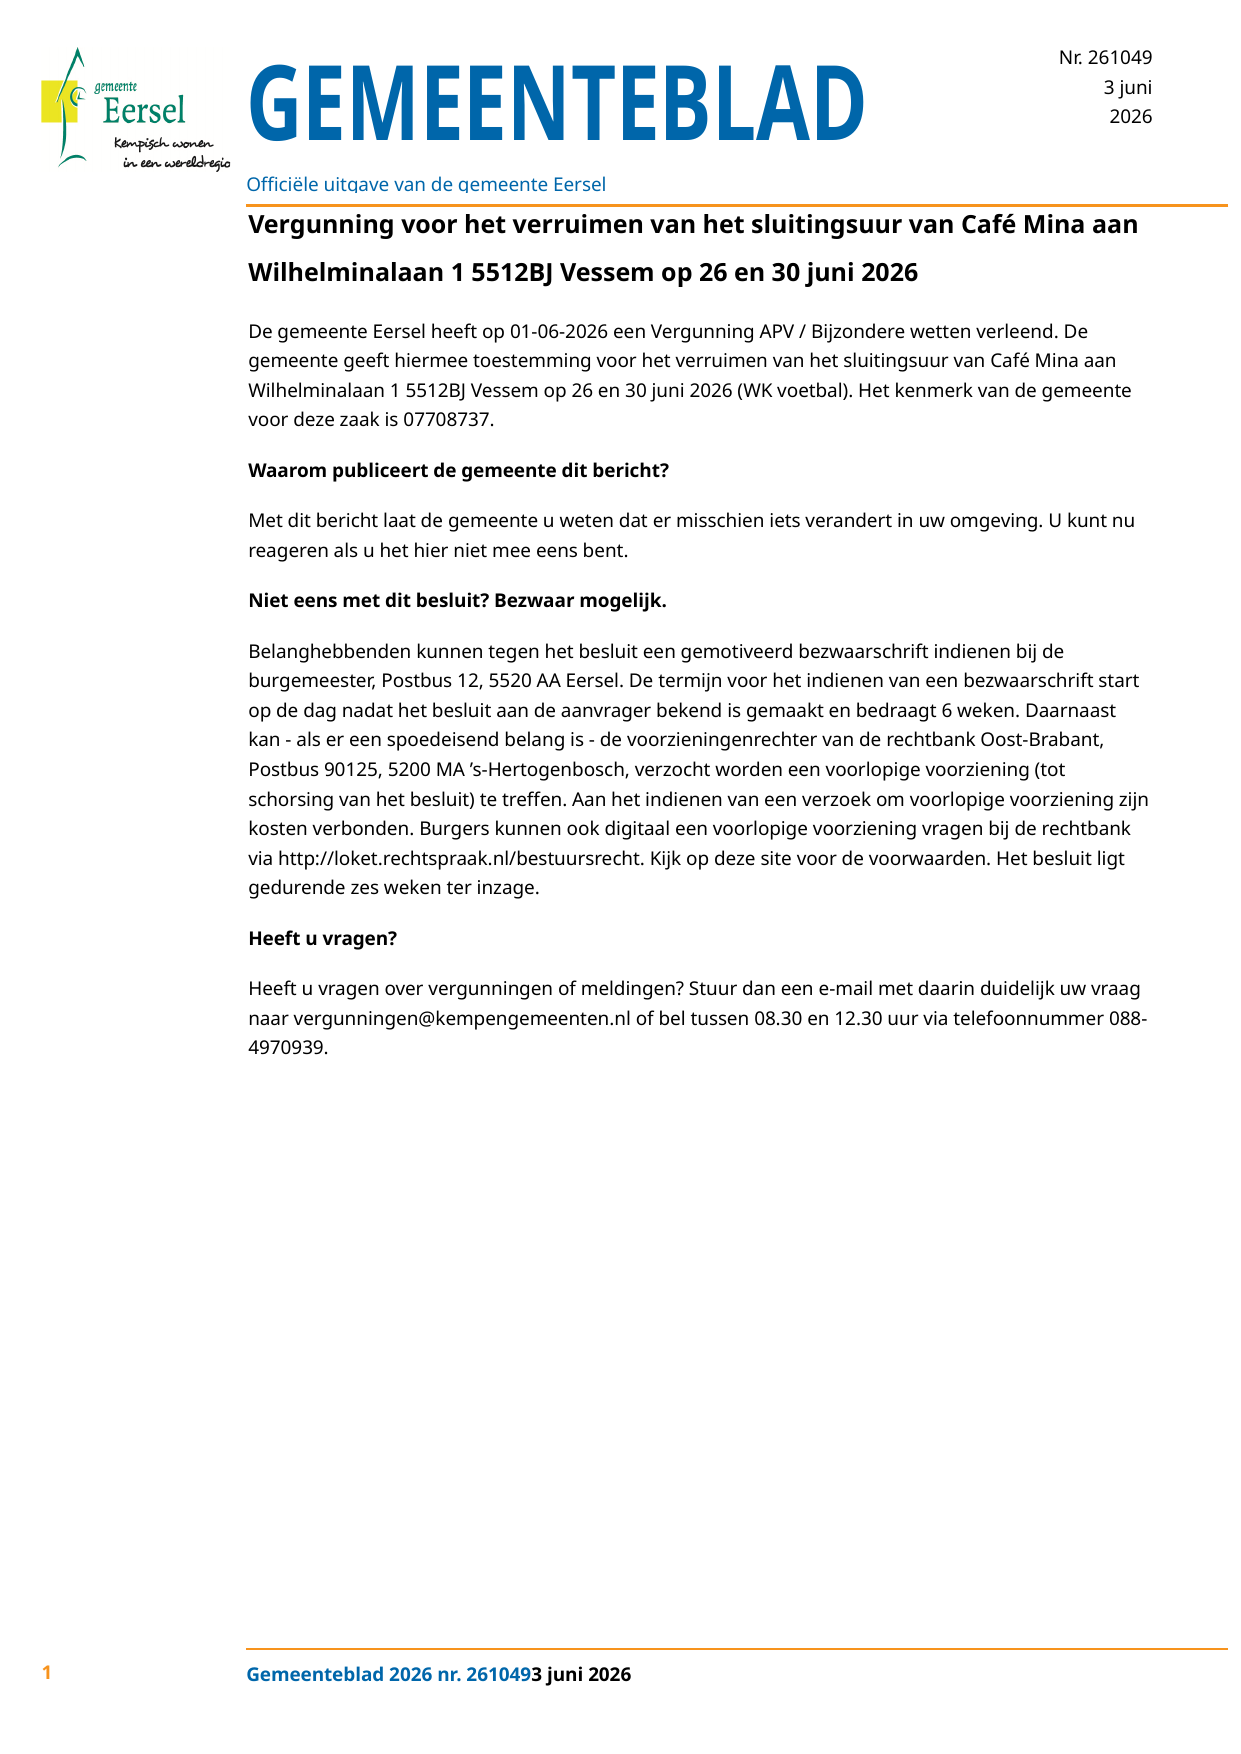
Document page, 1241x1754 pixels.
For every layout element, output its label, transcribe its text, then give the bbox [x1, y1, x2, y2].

text Belanghebbenden kunnen tegen het besluit een gemotiveerd bezwaarschrift indienen bij de burgemeester, Postbus 12, 5520 AA Eersel. De termijn voor het indienen van een bezwaarschrift start op de dag nadat het besluit aan de aanvrager bekend is gemaakt en bedraagt 6 weken. Daarnaast kan - als er een spoedeisend belang is - de voorzieningenrechter van de rechtbank Oost-Brabant, Postbus 90125, 5200 MA ’s-Hertogenbosch, verzocht worden een voorlopige voorziening (tot schorsing van het besluit) te treffen. Aan het indienen van een verzoek om voorlopige voorziening zijn kosten verbonden. Burgers kunnen ook digitaal een voorlopige voorziening vragen bij de rechtbank via http://loket.rechtspraak.nl/bestuursrecht. Kijk op deze site voor de voorwaarden. Het besluit ligt gedurende zes weken ter inzage. [248, 638, 1152, 900]
picture [41, 47, 231, 172]
text Niet eens met dit besluit? Bezwaar mogelijk. [248, 587, 1152, 613]
text De gemeente Eersel heeft op 01-06-2026 een Vergunning APV / Bijzondere wetten verleend. De gemeente geeft hiermee toestemming voor het verruimen van het sluitingsuur van Café Mina aan Wilhelminalaan 1 5512BJ Vessem op 26 en 30 juni 2026 (WK voetbal). Het kenmerk van de gemeente voor deze zaak is 07708737. [248, 318, 1152, 432]
text Met dit bericht laat de gemeente u weten dat er misschien iets verandert in uw omgeving. U kunt nu reageren als u het hier niet mee eens bent. [248, 507, 1152, 563]
text Heeft u vragen over vergunningen of meldingen? Stuur dan een e-mail met daarin duidelijk uw vraag naar vergunningen@kempengemeenten.nl of bel tussen 08.30 en 12.30 uur via telefoonnummer 088-4970939. [248, 975, 1152, 1060]
text Vergunning voor het verruimen van het sluitingsuur van Café Mina aan Wilhelminalaan 1 5512BJ Vessem op 26 en 30 juni 2026 [248, 207, 1152, 288]
text Waarom publiceert de gemeente dit bericht? [248, 457, 1152, 483]
text Heeft u vragen? [248, 925, 1152, 951]
